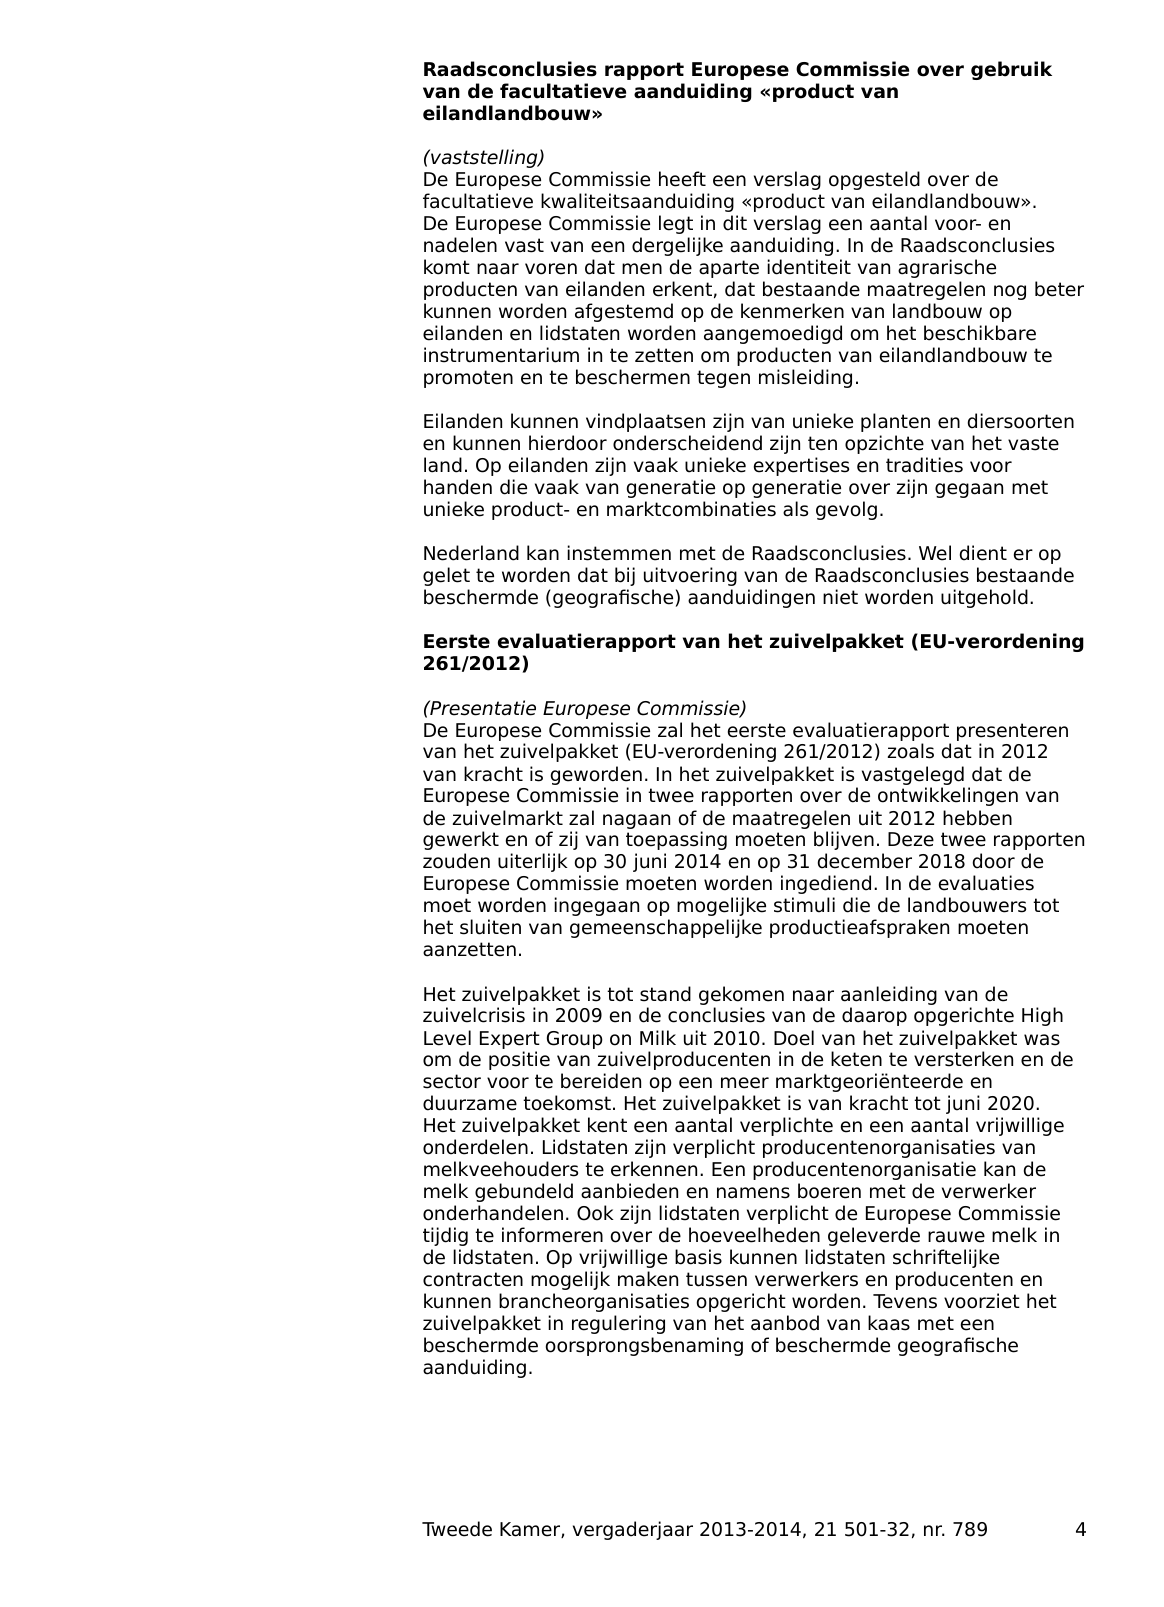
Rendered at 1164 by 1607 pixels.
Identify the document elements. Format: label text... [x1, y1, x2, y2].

text Nederland kan instemmen met de Raadsconclusies. Wel dient er op gelet te worden dat bij uitvoering van de Raadsconclusies bestaande beschermde (geografische) aanduidingen niet worden uitgehold. [422, 543, 1087, 609]
text (vaststelling) [422, 147, 1087, 169]
text (Presentatie Europese Commissie) [422, 697, 1087, 719]
subtitle Raadsconclusies rapport Europese Commissie over gebruik van de facultatieve aanduiding «product van eilandlandbouw» [422, 59, 1087, 125]
text De Europese Commissie legt in dit verslag een aantal voor- en nadelen vast van een dergelijke aanduiding. In de Raadsconclusies komt naar voren dat men de aparte identiteit van agrarische producten van eilanden erkent, dat bestaande maatregelen nog beter kunnen worden afgestemd op de kenmerken van landbouw op eilanden en lidstaten worden aangemoedigd om het beschikbare instrumentarium in te zetten om producten van eilandlandbouw te promoten en te beschermen tegen misleiding. [422, 213, 1087, 389]
text De Europese Commissie heeft een verslag opgesteld over de facultatieve kwaliteitsaanduiding «product van eilandlandbouw». [422, 169, 1087, 213]
subtitle Eerste evaluatierapport van het zuivelpakket (EU-verordening 261/2012) [422, 631, 1087, 675]
text Het zuivelpakket kent een aantal verplichte en een aantal vrijwillige onderdelen. Lidstaten zijn verplicht producentenorganisaties van melkveehouders te erkennen. Een producentenorganisatie kan de melk gebundeld aanbieden en namens boeren met de verwerker onderhandelen. Ook zijn lidstaten verplicht de Europese Commissie tijdig te informeren over de hoeveelheden geleverde rauwe melk in de lidstaten. Op vrijwillige basis kunnen lidstaten schriftelijke contracten mogelijk maken tussen verwerkers en producenten en kunnen brancheorganisaties opgericht worden. Tevens voorziet het zuivelpakket in regulering van het aanbod van kaas met een beschermde oorsprongsbenaming of beschermde geografische aanduiding. [422, 1115, 1087, 1379]
text Eilanden kunnen vindplaatsen zijn van unieke planten en diersoorten en kunnen hierdoor onderscheidend zijn ten opzichte van het vaste land. Op eilanden zijn vaak unieke expertises en tradities voor handen die vaak van generatie op generatie over zijn gegaan met unieke product- en marktcombinaties als gevolg. [422, 411, 1087, 521]
text Het zuivelpakket is tot stand gekomen naar aanleiding van de zuivelcrisis in 2009 en de conclusies van de daarop opgerichte High Level Expert Group on Milk uit 2010. Doel van het zuivelpakket was om de positie van zuivelproducenten in de keten te versterken en de sector voor te bereiden op een meer marktgeoriënteerde en duurzame toekomst. Het zuivelpakket is van kracht tot juni 2020. [422, 983, 1087, 1115]
text De Europese Commissie zal het eerste evaluatierapport presenteren van het zuivelpakket (EU-verordening 261/2012) zoals dat in 2012 van kracht is geworden. In het zuivelpakket is vastgelegd dat de Europese Commissie in twee rapporten over de ontwikkelingen van de zuivelmarkt zal nagaan of de maatregelen uit 2012 hebben gewerkt en of zij van toepassing moeten blijven. Deze twee rapporten zouden uiterlijk op 30 juni 2014 en op 31 december 2018 door de Europese Commissie moeten worden ingediend. In de evaluaties moet worden ingegaan op mogelijke stimuli die de landbouwers tot het sluiten van gemeenschappelijke productieafspraken moeten aanzetten. [422, 719, 1087, 961]
